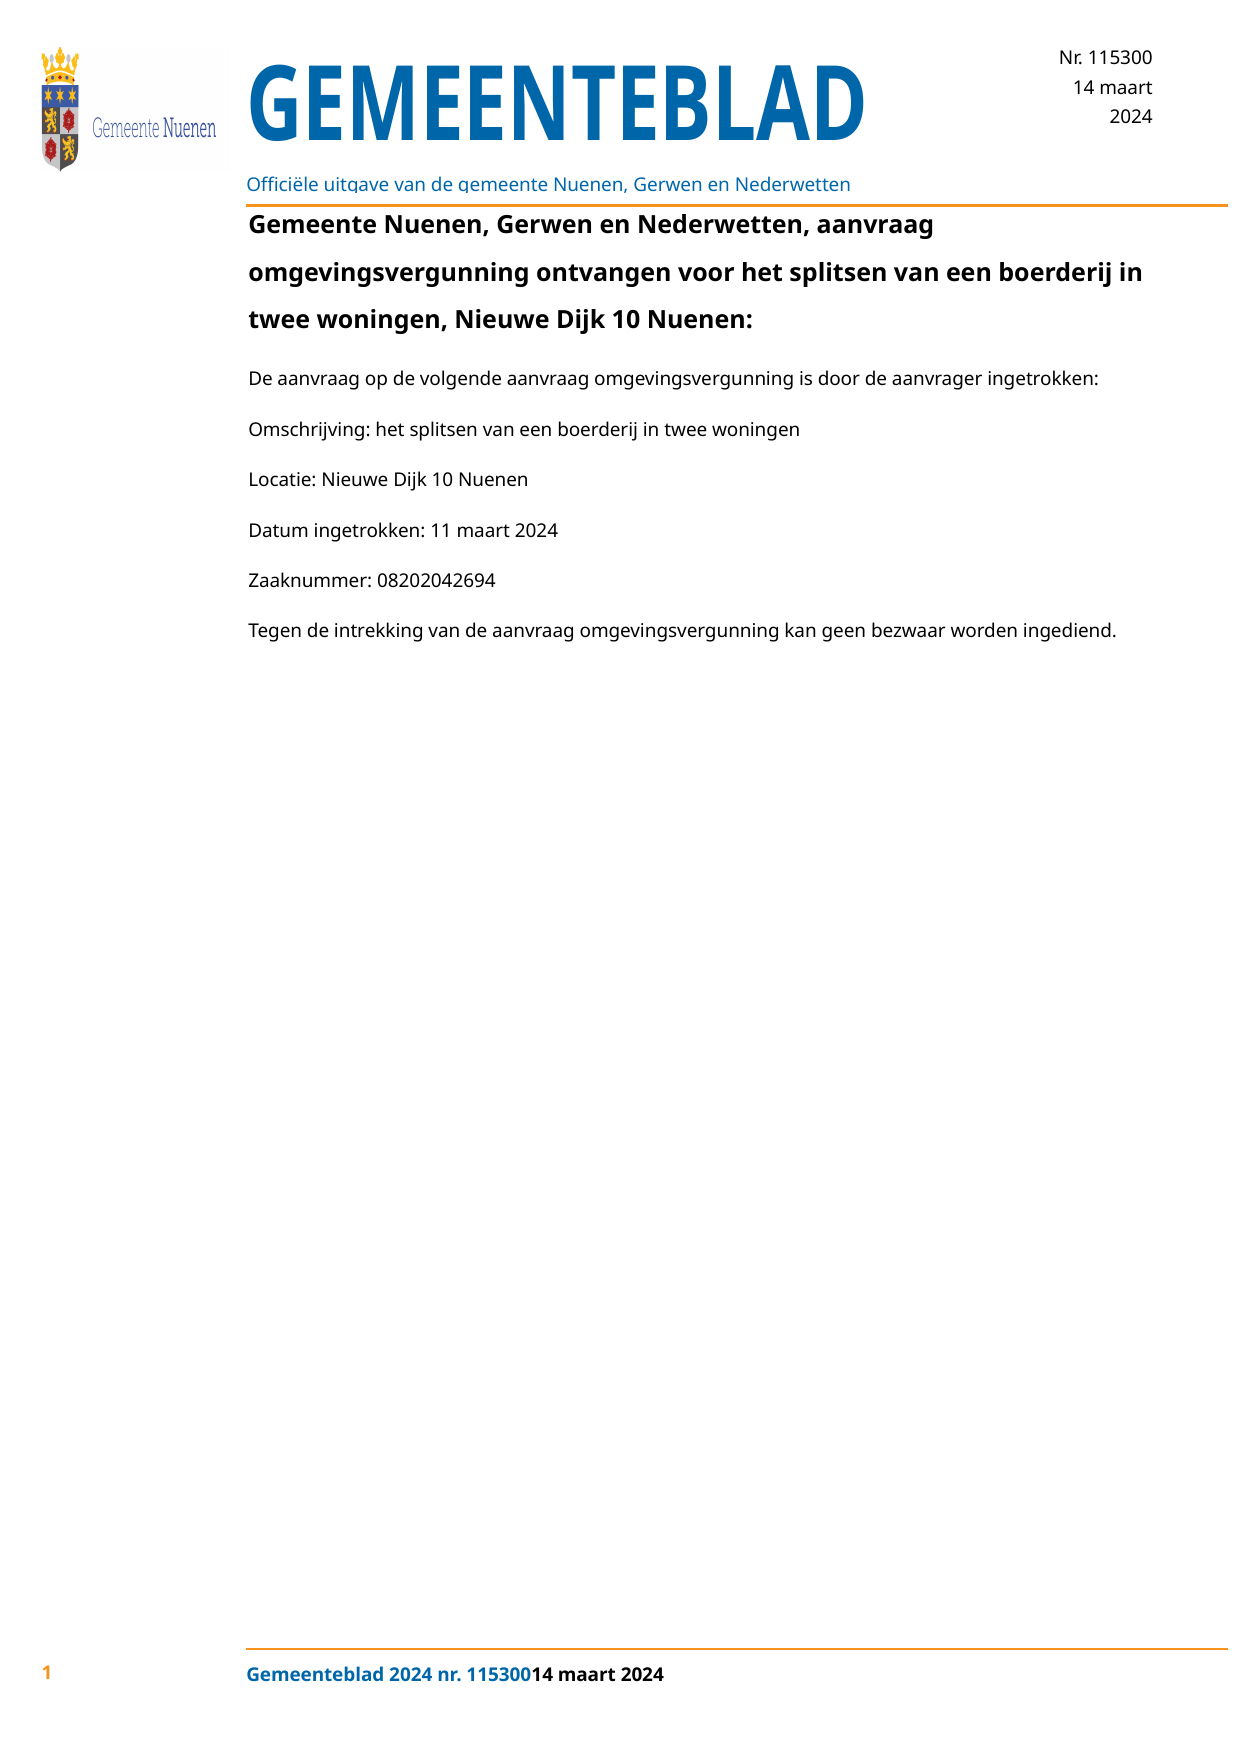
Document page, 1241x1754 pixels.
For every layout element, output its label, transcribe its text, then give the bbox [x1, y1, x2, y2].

picture [41, 47, 231, 172]
text Datum ingetrokken: 11 maart 2024 [248, 517, 1152, 542]
text De aanvraag op de volgende aanvraag omgevingsvergunning is door de aanvrager ingetrokken: [248, 366, 1152, 391]
text Tegen de intrekking van de aanvraag omgevingsvergunning kan geen bezwaar worden ingediend. [248, 618, 1152, 643]
text Zaaknummer: 08202042694 [248, 567, 1152, 593]
text Locatie: Nieuwe Dijk 10 Nuenen [248, 466, 1152, 492]
text Gemeente Nuenen, Gerwen en Nederwetten, aanvraag omgevingsvergunning ontvangen voor het splitsen van een boerderij in twee woningen, Nieuwe Dijk 10 Nuenen: [248, 207, 1152, 336]
text Omschrijving: het splitsen van een boerderij in twee woningen [248, 416, 1152, 442]
